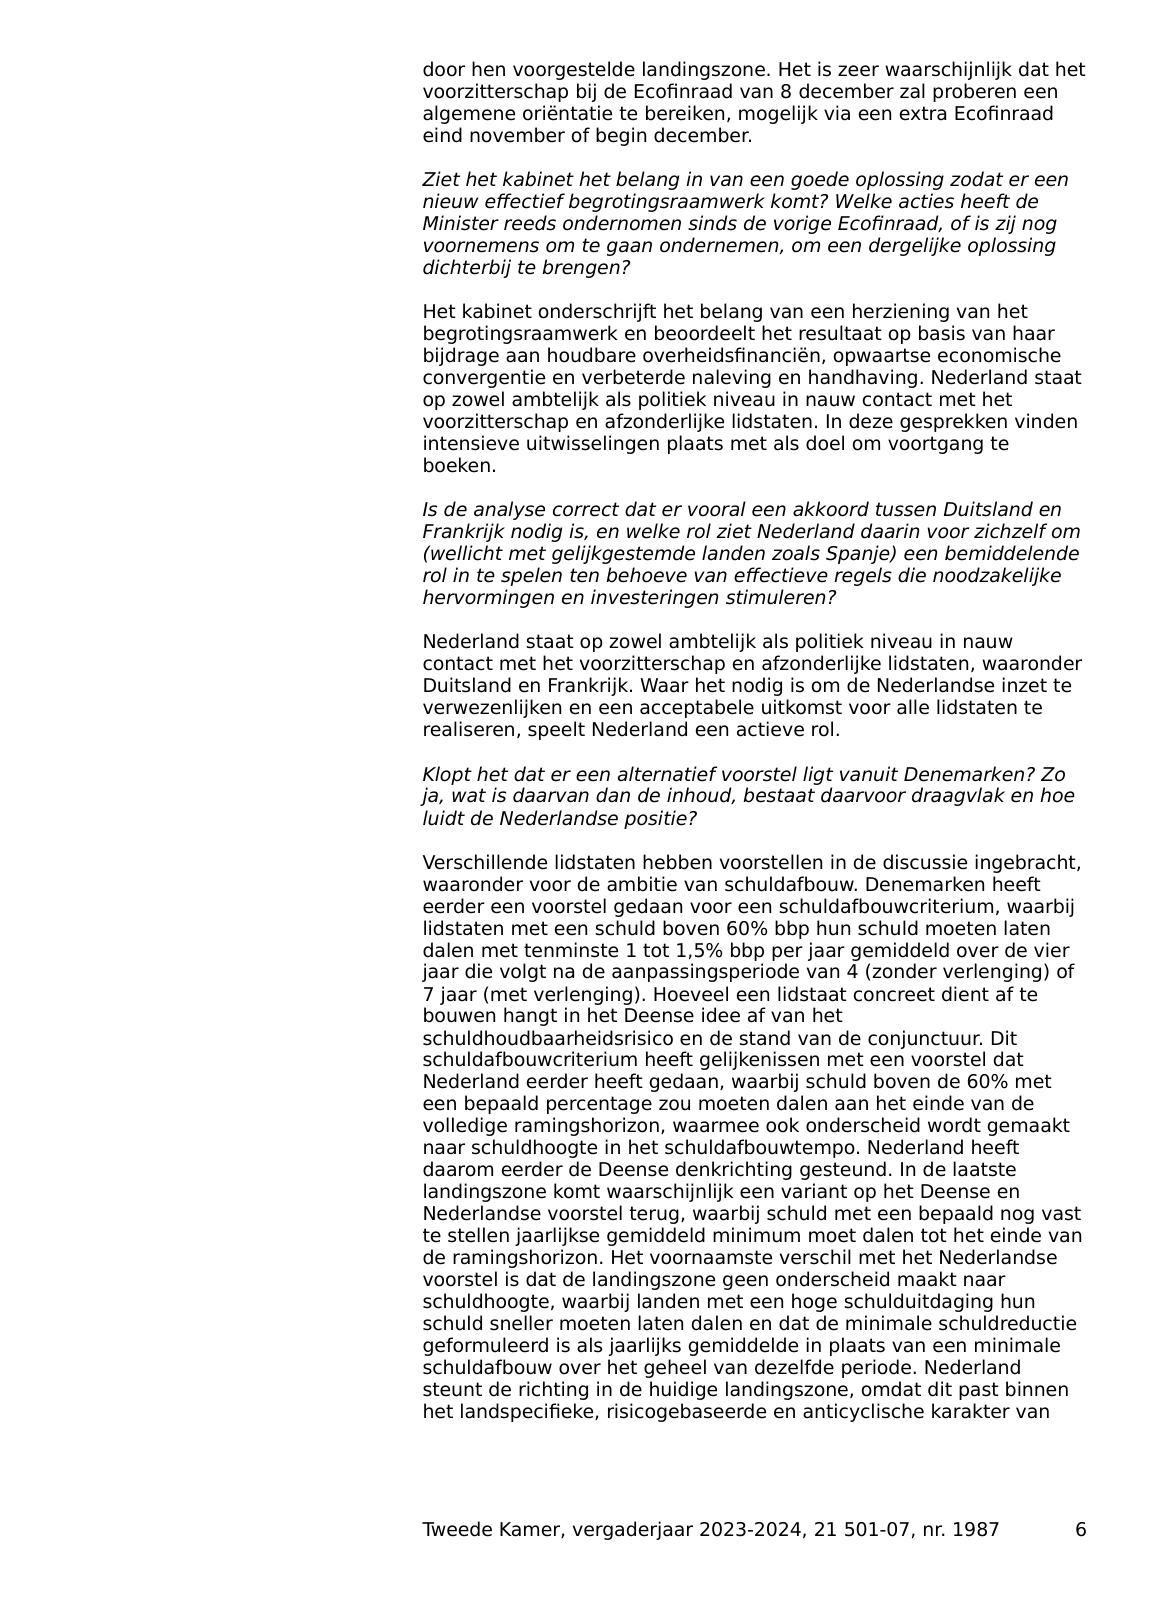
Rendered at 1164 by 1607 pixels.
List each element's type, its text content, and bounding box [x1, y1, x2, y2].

text Klopt het dat er een alternatief voorstel ligt vanuit Denemarken? Zo ja, wat is daarvan dan de inhoud, bestaat daarvoor draagvlak en hoe luidt de Nederlandse positie? [422, 763, 1087, 829]
text Ziet het kabinet het belang in van een goede oplossing zodat er een nieuw effectief begrotingsraamwerk komt? Welke acties heeft de Minister reeds ondernomen sinds de vorige Ecofinraad, of is zij nog voornemens om te gaan ondernemen, om een dergelijke oplossing dichterbij te brengen? [422, 169, 1087, 279]
text Is de analyse correct dat er vooral een akkoord tussen Duitsland en Frankrijk nodig is, en welke rol ziet Nederland daarin voor zichzelf om (wellicht met gelijkgestemde landen zoals Spanje) een bemiddelende rol in te spelen ten behoeve van effectieve regels die noodzakelijke hervormingen en investeringen stimuleren? [422, 499, 1087, 609]
text Nederland staat op zowel ambtelijk als politiek niveau in nauw contact met het voorzitterschap en afzonderlijke lidstaten, waaronder Duitsland en Frankrijk. Waar het nodig is om de Nederlandse inzet te verwezenlijken en een acceptabele uitkomst voor alle lidstaten te realiseren, speelt Nederland een actieve rol. [422, 631, 1087, 741]
text door hen voorgestelde landingszone. Het is zeer waarschijnlijk dat het voorzitterschap bij de Ecofinraad van 8 december zal proberen een algemene oriëntatie te bereiken, mogelijk via een extra Ecofinraad eind november of begin december. [422, 59, 1087, 147]
text Het kabinet onderschrijft het belang van een herziening van het begrotingsraamwerk en beoordeelt het resultaat op basis van haar bijdrage aan houdbare overheidsfinanciën, opwaartse economische convergentie en verbeterde naleving en handhaving. Nederland staat op zowel ambtelijk als politiek niveau in nauw contact met het voorzitterschap en afzonderlijke lidstaten. In deze gesprekken vinden intensieve uitwisselingen plaats met als doel om voortgang te boeken. [422, 301, 1087, 477]
text Verschillende lidstaten hebben voorstellen in de discussie ingebracht, waaronder voor de ambitie van schuldafbouw. Denemarken heeft eerder een voorstel gedaan voor een schuldafbouwcriterium, waarbij lidstaten met een schuld boven 60% bbp hun schuld moeten laten dalen met tenminste 1 tot 1,5% bbp per jaar gemiddeld over de vier jaar die volgt na de aanpassingsperiode van 4 (zonder verlenging) of 7 jaar (met verlenging). Hoeveel een lidstaat concreet dient af te bouwen hangt in het Deense idee af van het schuldhoudbaarheidsrisico en de stand van de conjunctuur. Dit schuldafbouwcriterium heeft gelijkenissen met een voorstel dat Nederland eerder heeft gedaan, waarbij schuld boven de 60% met een bepaald percentage zou moeten dalen aan het einde van de volledige ramingshorizon, waarmee ook onderscheid wordt gemaakt naar schuldhoogte in het schuldafbouwtempo. Nederland heeft daarom eerder de Deense denkrichting gesteund. In de laatste landingszone komt waarschijnlijk een variant op het Deense en Nederlandse voorstel terug, waarbij schuld met een bepaald nog vast te stellen jaarlijkse gemiddeld minimum moet dalen tot het einde van de ramingshorizon. Het voornaamste verschil met het Nederlandse voorstel is dat de landingszone geen onderscheid maakt naar schuldhoogte, waarbij landen met een hoge schulduitdaging hun schuld sneller moeten laten dalen en dat de minimale schuldreductie geformuleerd is als jaarlijks gemiddelde in plaats van een minimale schuldafbouw over het geheel van dezelfde periode. Nederland steunt de richting in de huidige landingszone, omdat dit past binnen het landspecifieke, risicogebaseerde en anticyclische karakter van [422, 852, 1087, 1423]
